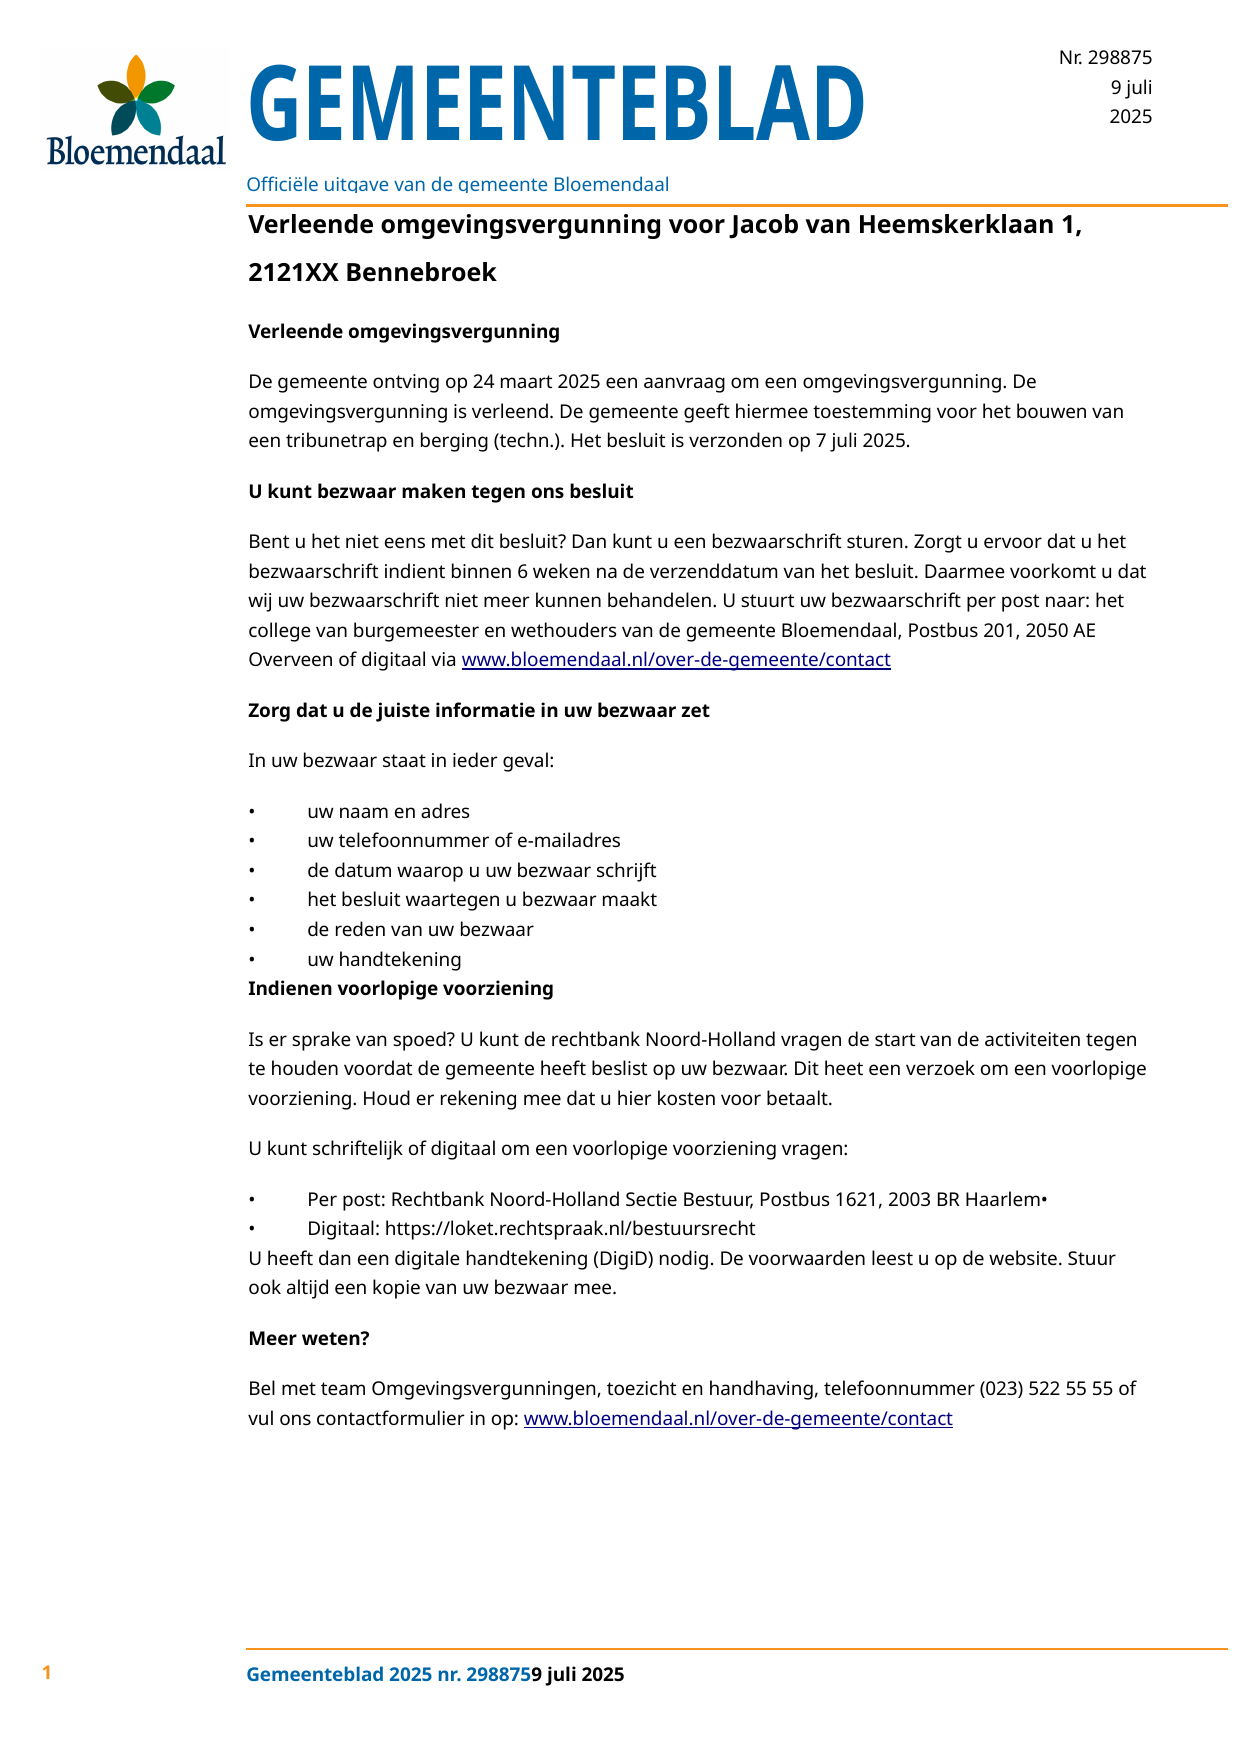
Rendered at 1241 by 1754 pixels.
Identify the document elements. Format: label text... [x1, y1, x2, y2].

list uw telefoonnummer of e-mailadres [248, 827, 1152, 853]
text In uw bezwaar staat in ieder geval: [248, 747, 1152, 773]
list Digitaal: https://loket.rechtspraak.nl/bestuursrecht [248, 1215, 1152, 1241]
text Zorg dat u de juiste informatie in uw bezwaar zet [248, 697, 1152, 723]
text Meer weten? [248, 1325, 1152, 1351]
list uw naam en adres [248, 798, 1152, 824]
text Bent u het niet eens met dit besluit? Dan kunt u een bezwaarschrift sturen. Zorgt u ervoor dat u het bezwaarschrift indient binnen 6 weken na de verzenddatum van het besluit. Daarmee voorkomt u dat wij uw bezwaarschrift niet meer kunnen behandelen. U stuurt uw bezwaarschrift per post naar: het college van burgemeester en wethouders van de gemeente Bloemendaal, Postbus 201, 2050 AE Overveen of digitaal via www.bloemendaal.nl/over-de-gemeente/contact [248, 528, 1152, 672]
text Verleende omgevingsvergunning [248, 318, 1152, 344]
text Is er sprake van spoed? U kunt de rechtbank Noord-Holland vragen de start van de activiteiten tegen te houden voordat de gemeente heeft beslist op uw bezwaar. Dit heet een verzoek om een voorlopige voorziening. Houd er rekening mee dat u hier kosten voor betaalt. [248, 1026, 1152, 1111]
text Verleende omgevingsvergunning voor Jacob van Heemskerklaan 1, 2121XX Bennebroek [248, 207, 1152, 288]
list de datum waarop u uw bezwaar schrijft [248, 857, 1152, 883]
text Bel met team Omgevingsvergunningen, toezicht en handhaving, telefoonnummer (023) 522 55 55 of vul ons contactformulier in op: www.bloemendaal.nl/over-de-gemeente/contact [248, 1375, 1152, 1431]
text U heeft dan een digitale handtekening (DigiD) nodig. De voorwaarden leest u op de website. Stuur ook altijd een kopie van uw bezwaar mee. [248, 1245, 1152, 1300]
list Per post: Rechtbank Noord-Holland Sectie Bestuur, Postbus 1621, 2003 BR Haarlem• [248, 1186, 1152, 1212]
text De gemeente ontving op 24 maart 2025 een aanvraag om een omgevingsvergunning. De omgevingsvergunning is verleend. De gemeente geeft hiermee toestemming voor het bouwen van een tribunetrap en berging (techn.). Het besluit is verzonden op 7 juli 2025. [248, 368, 1152, 453]
text U kunt schriftelijk of digitaal om een voorlopige voorziening vragen: [248, 1135, 1152, 1161]
text U kunt bezwaar maken tegen ons besluit [248, 478, 1152, 504]
list het besluit waartegen u bezwaar maakt [248, 887, 1152, 912]
list de reden van uw bezwaar [248, 916, 1152, 942]
text Indienen voorlopige voorziening [248, 975, 1152, 1001]
list uw handtekening [248, 946, 1152, 972]
picture [41, 47, 231, 172]
